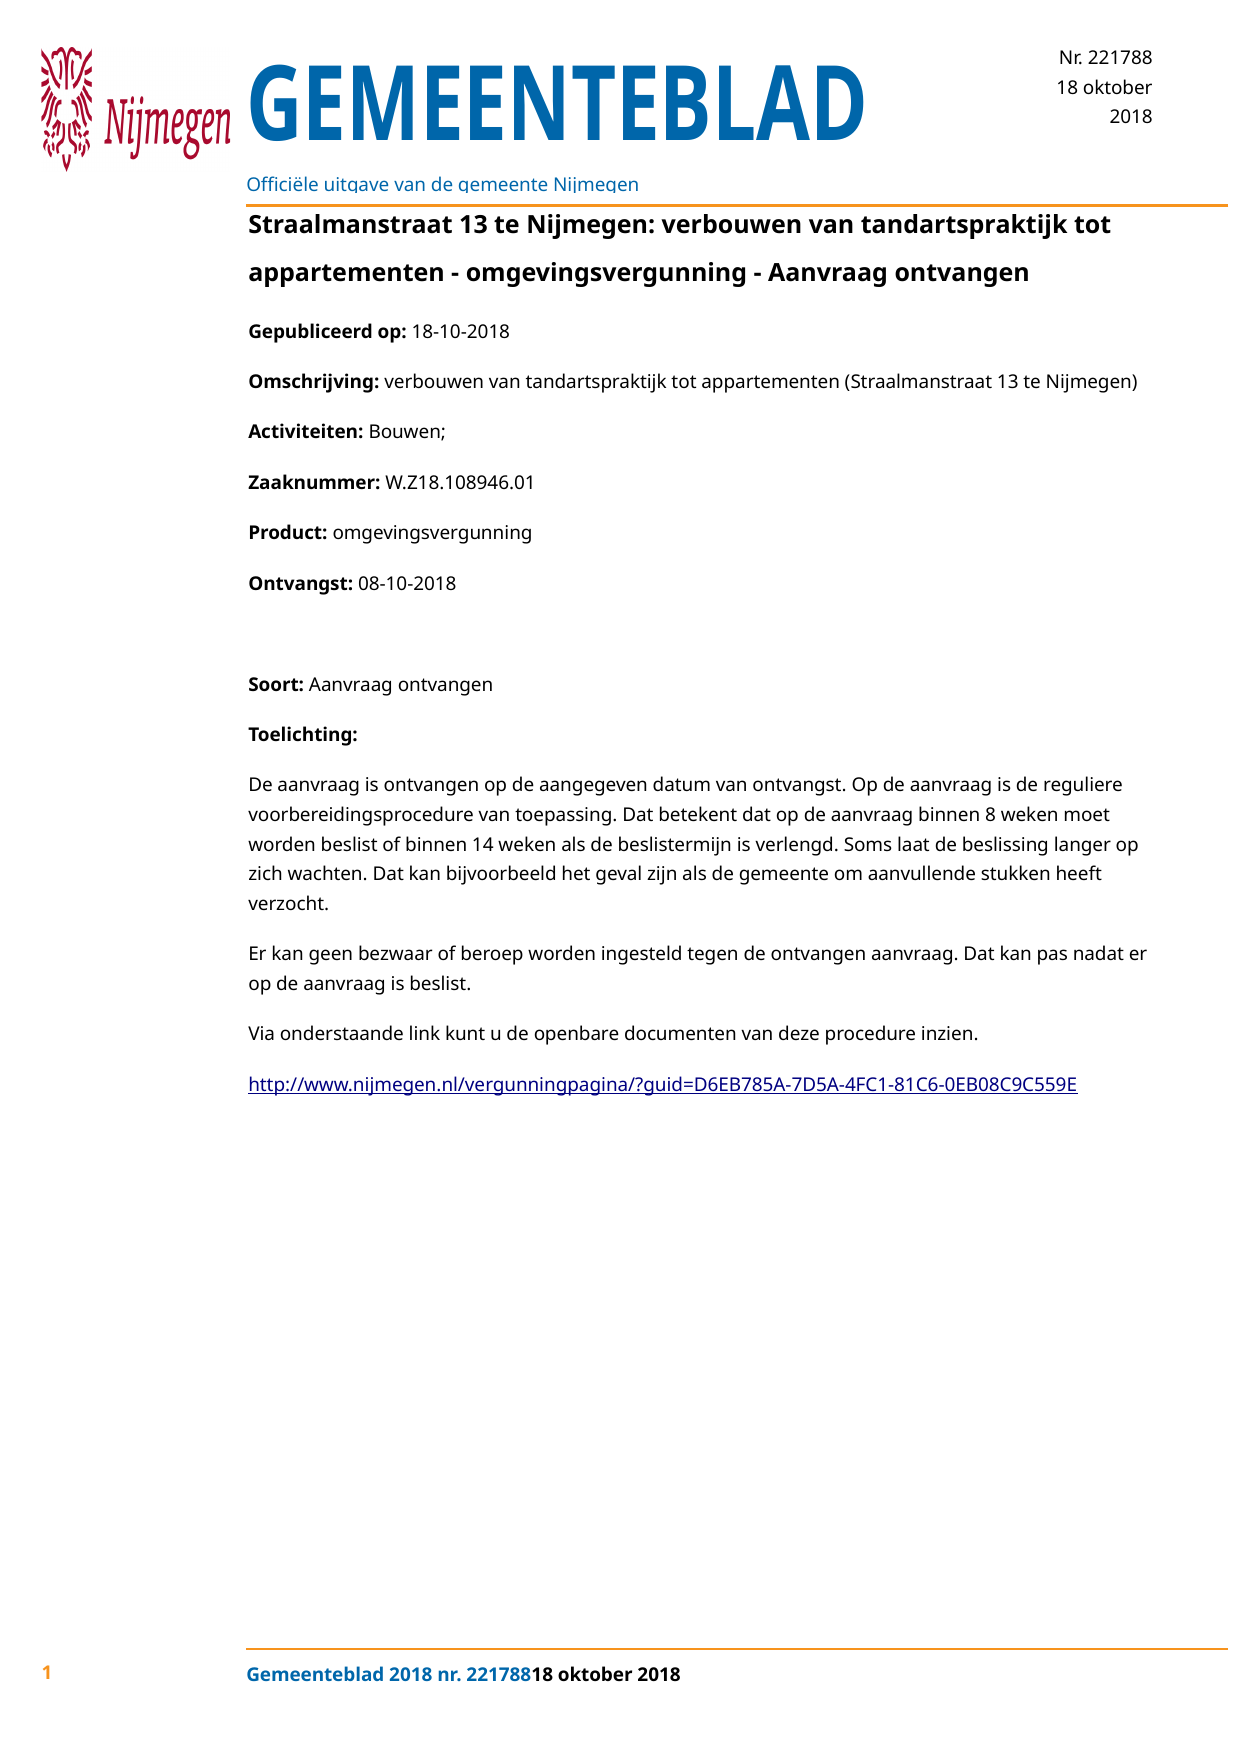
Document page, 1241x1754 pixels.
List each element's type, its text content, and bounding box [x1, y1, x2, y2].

text Toelichting: [248, 721, 1152, 747]
text Ontvangst: 08-10-2018 [248, 570, 1152, 596]
text Straalmanstraat 13 te Nijmegen: verbouwen van tandartspraktijk tot appartementen - omgevingsvergunning - Aanvraag ontvangen [248, 207, 1152, 288]
text De aanvraag is ontvangen op de aangegeven datum van ontvangst. Op de aanvraag is de reguliere voorbereidingsprocedure van toepassing. Dat betekent dat op de aanvraag binnen 8 weken moet worden beslist of binnen 14 weken als de beslistermijn is verlengd. Soms laat de beslissing langer op zich wachten. Dat kan bijvoorbeeld het geval zijn als de gemeente om aanvullende stukken heeft verzocht. [248, 772, 1152, 916]
picture [41, 47, 231, 172]
text Omschrijving: verbouwen van tandartspraktijk tot appartementen (Straalmanstraat 13 te Nijmegen) [248, 368, 1152, 394]
text Via onderstaande link kunt u de openbare documenten van deze procedure inzien. [248, 1020, 1152, 1046]
text Zaaknummer: W.Z18.108946.01 [248, 469, 1152, 495]
text Soort: Aanvraag ontvangen [248, 671, 1152, 697]
text http://www.nijmegen.nl/vergunningpagina/?guid=D6EB785A-7D5A-4FC1-81C6-0EB08C9C559E [248, 1071, 1152, 1097]
text Er kan geen bezwaar of beroep worden ingesteld tegen de ontvangen aanvraag. Dat kan pas nadat er op de aanvraag is beslist. [248, 940, 1152, 996]
text Gepubliceerd op: 18-10-2018 [248, 318, 1152, 344]
text Product: omgevingsvergunning [248, 519, 1152, 545]
text Activiteiten: Bouwen; [248, 419, 1152, 444]
